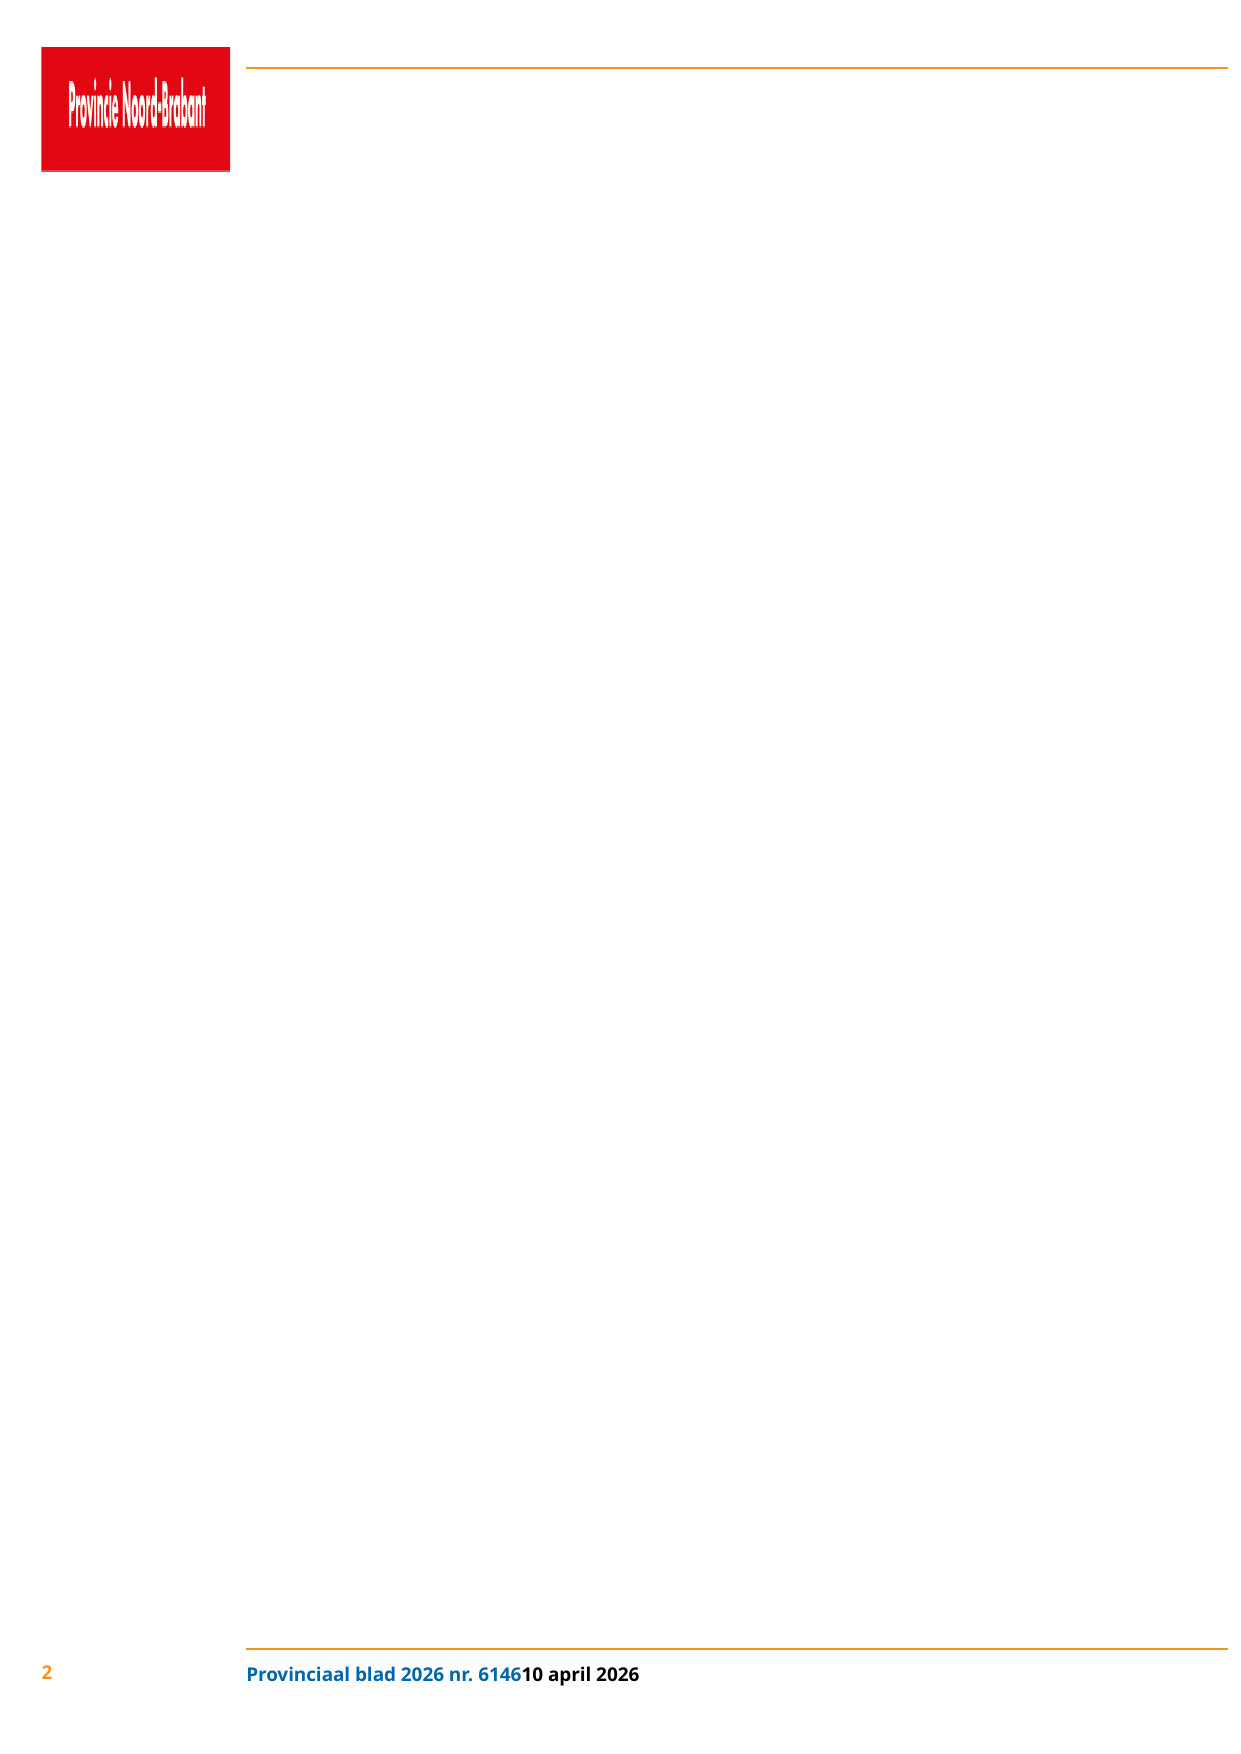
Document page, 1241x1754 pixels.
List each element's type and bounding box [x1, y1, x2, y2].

picture [41, 47, 231, 172]
